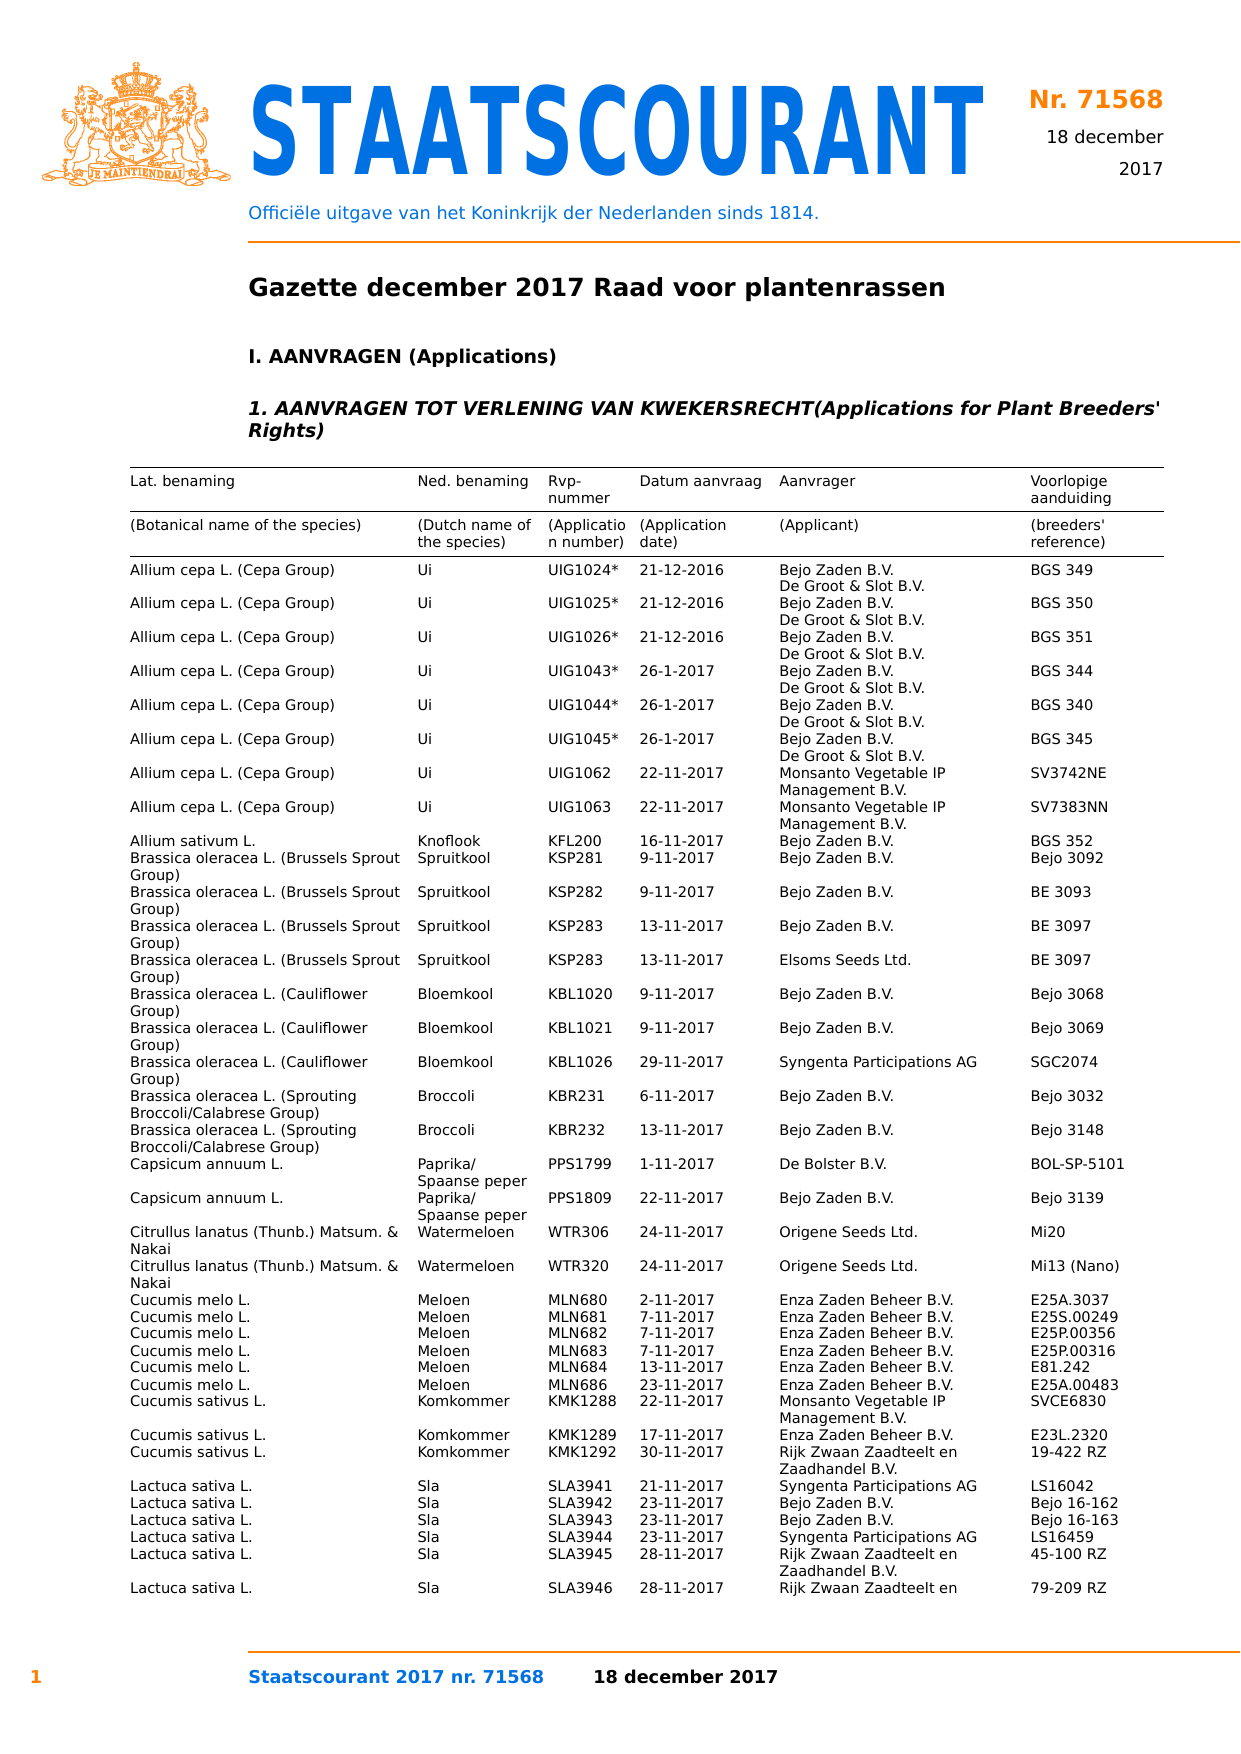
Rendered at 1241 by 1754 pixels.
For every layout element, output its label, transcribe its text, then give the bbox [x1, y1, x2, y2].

table_cell Brassica oleracea L. (Cauliflower Group) [130, 1054, 411, 1088]
table_cell Broccoli [411, 1122, 542, 1156]
table_cell 23-11-2017 [633, 1376, 773, 1393]
table_cell Bejo Zaden B.V. [773, 595, 1024, 612]
table_cell Cucumis melo L. [130, 1359, 411, 1376]
table_cell [542, 646, 633, 663]
table_cell Capsicum annuum L. [130, 1190, 411, 1223]
table_cell Bloemkool [411, 986, 542, 1020]
table_cell Allium cepa L. (Cepa Group) [130, 595, 411, 612]
table_cell Bejo Zaden B.V. [773, 850, 1024, 884]
table_cell [411, 646, 542, 663]
picture [41, 62, 231, 186]
table_cell [542, 714, 633, 731]
table_cell Bejo Zaden B.V. [773, 557, 1024, 578]
table_cell Brassica oleracea L. (Brussels Sprout Group) [130, 918, 411, 952]
table_cell Capsicum annuum L. [130, 1156, 411, 1189]
table_cell 7-11-2017 [633, 1325, 773, 1342]
table_cell UIG1044* [542, 697, 633, 714]
table_cell SV7383NN [1025, 799, 1163, 833]
table_cell Cucumis melo L. [130, 1309, 411, 1325]
table_cell [542, 578, 633, 595]
table_cell 26-1-2017 [633, 663, 773, 680]
table_cell SLA3944 [542, 1529, 633, 1546]
table_cell Enza Zaden Beheer B.V. [773, 1359, 1024, 1376]
table_cell SLA3941 [542, 1478, 633, 1495]
table_cell (Application number) [542, 512, 633, 556]
subtitle 1. AANVRAGEN TOT VERLENING VAN KWEKERSRECHT(Applications for Plant Breeders' Rights) [248, 398, 1163, 442]
table_cell 30-11-2017 [633, 1444, 773, 1478]
table_cell Elsoms Seeds Ltd. [773, 952, 1024, 986]
table_cell Cucumis sativus L. [130, 1427, 411, 1444]
table_cell [633, 680, 773, 697]
table_cell 9-11-2017 [633, 986, 773, 1020]
table_cell E81.242 [1025, 1359, 1163, 1376]
table_cell 7-11-2017 [633, 1343, 773, 1359]
table_cell BE 3097 [1025, 952, 1163, 986]
table_cell Officiële uitgave van het Koninkrijk der Nederlanden sinds 1814. [248, 203, 1240, 241]
table_header Datum aanvraag [633, 468, 773, 511]
table_cell Allium cepa L. (Cepa Group) [130, 765, 411, 799]
table_cell 21-12-2016 [633, 557, 773, 578]
table_cell Lactuca sativa L. [130, 1580, 411, 1597]
table_cell 21-11-2017 [633, 1478, 773, 1495]
table_cell LS16042 [1025, 1478, 1163, 1495]
table_cell Brassica oleracea L. (Cauliflower Group) [130, 1020, 411, 1054]
table_cell Bejo Zaden B.V. [773, 1122, 1024, 1156]
table_cell Bejo Zaden B.V. [773, 629, 1024, 646]
table_cell [1025, 714, 1163, 731]
table_cell Brassica oleracea L. (Brussels Sprout Group) [130, 850, 411, 884]
table_cell [542, 612, 633, 629]
table_header Lat. benaming [130, 468, 411, 511]
table_cell Bejo 3032 [1025, 1088, 1163, 1122]
table_cell [130, 612, 411, 629]
table_cell Ui [411, 697, 542, 714]
table_cell E25S.00249 [1025, 1309, 1163, 1325]
table_cell KSP283 [542, 952, 633, 986]
table_cell BOL-SP-5101 [1025, 1156, 1163, 1189]
table_cell 26-1-2017 [633, 731, 773, 748]
table_cell KMK1289 [542, 1427, 633, 1444]
table_cell [411, 748, 542, 765]
table_cell Ui [411, 663, 542, 680]
table_cell UIG1063 [542, 799, 633, 833]
table_cell 29-11-2017 [633, 1054, 773, 1088]
table_cell KBL1020 [542, 986, 633, 1020]
table_cell Cucumis melo L. [130, 1376, 411, 1393]
table_cell Bejo Zaden B.V. [773, 1190, 1024, 1223]
table_cell Bejo 3139 [1025, 1190, 1163, 1223]
table_cell [633, 612, 773, 629]
table_cell [411, 578, 542, 595]
table_cell Mi20 [1025, 1224, 1163, 1257]
table_cell [633, 646, 773, 663]
table_cell Lactuca sativa L. [130, 1478, 411, 1495]
table_cell 23-11-2017 [633, 1512, 773, 1529]
table_cell MLN683 [542, 1343, 633, 1359]
table_cell 23-11-2017 [633, 1529, 773, 1546]
table_cell Brassica oleracea L. (Cauliflower Group) [130, 986, 411, 1020]
table_cell BGS 344 [1025, 663, 1163, 680]
table_cell BGS 345 [1025, 731, 1163, 748]
table_cell Syngenta Participations AG [773, 1529, 1024, 1546]
table_cell 24-11-2017 [633, 1258, 773, 1291]
table_cell 16-11-2017 [633, 833, 773, 850]
table_cell 79-209 RZ [1025, 1580, 1163, 1597]
table_cell BGS 352 [1025, 833, 1163, 850]
table_cell Bejo Zaden B.V. [773, 1512, 1024, 1529]
table_cell (Applicant) [773, 512, 1024, 556]
table_header Nr. 71568 [998, 62, 1240, 121]
table_cell Cucumis sativus L. [130, 1444, 411, 1478]
table_cell Syngenta Participations AG [773, 1478, 1024, 1495]
table_cell Bejo Zaden B.V. [773, 731, 1024, 748]
table_cell Komkommer [411, 1427, 542, 1444]
table_cell De Groot & Slot B.V. [773, 714, 1024, 731]
table_cell De Groot & Slot B.V. [773, 612, 1024, 629]
table_cell KMK1292 [542, 1444, 633, 1478]
table_cell BGS 351 [1025, 629, 1163, 646]
table_cell UIG1045* [542, 731, 633, 748]
table_cell Bejo Zaden B.V. [773, 697, 1024, 714]
table_cell 23-11-2017 [633, 1495, 773, 1512]
table_cell Enza Zaden Beheer B.V. [773, 1343, 1024, 1359]
table_cell UIG1062 [542, 765, 633, 799]
table_cell [1025, 646, 1163, 663]
table_cell Rijk Zwaan Zaadteelt en [773, 1580, 1024, 1597]
table_cell [411, 680, 542, 697]
table_cell 19-422 RZ [1025, 1444, 1163, 1478]
table_cell [1025, 748, 1163, 765]
table_cell Cucumis melo L. [130, 1291, 411, 1308]
table_cell Meloen [411, 1359, 542, 1376]
table_cell 22-11-2017 [633, 1190, 773, 1223]
table_cell WTR306 [542, 1224, 633, 1257]
table_cell 13-11-2017 [633, 952, 773, 986]
table_cell Sla [411, 1512, 542, 1529]
table_cell [130, 714, 411, 731]
table_cell Allium sativum L. [130, 833, 411, 850]
table_cell 22-11-2017 [633, 765, 773, 799]
table_header STAATSCOURANT [248, 62, 998, 203]
table_cell BE 3093 [1025, 884, 1163, 918]
table_cell KBL1021 [542, 1020, 633, 1054]
table_cell [130, 680, 411, 697]
table_cell Bejo 3092 [1025, 850, 1163, 884]
table_cell BGS 349 [1025, 557, 1163, 578]
table_cell Mi13 (Nano) [1025, 1258, 1163, 1291]
table_cell 1-11-2017 [633, 1156, 773, 1189]
table_cell Komkommer [411, 1393, 542, 1427]
table_cell KBL1026 [542, 1054, 633, 1088]
subtitle Gazette december 2017 Raad voor plantenrassen [248, 273, 1163, 302]
table_cell De Groot & Slot B.V. [773, 646, 1024, 663]
table_header Ned. benaming [411, 468, 542, 511]
table_cell Meloen [411, 1291, 542, 1308]
table_cell Bejo Zaden B.V. [773, 884, 1024, 918]
table_cell PPS1809 [542, 1190, 633, 1223]
table_cell Watermeloen [411, 1258, 542, 1291]
table_cell BGS 350 [1025, 595, 1163, 612]
table_cell Enza Zaden Beheer B.V. [773, 1309, 1024, 1325]
table_cell Enza Zaden Beheer B.V. [773, 1325, 1024, 1342]
table_cell Bejo Zaden B.V. [773, 986, 1024, 1020]
table_cell Paprika/Spaanse peper [411, 1190, 542, 1223]
table_cell 22-11-2017 [633, 799, 773, 833]
table_cell 21-12-2016 [633, 629, 773, 646]
table_cell Spruitkool [411, 850, 542, 884]
table_cell De Groot & Slot B.V. [773, 578, 1024, 595]
table_cell [1025, 578, 1163, 595]
table_cell 13-11-2017 [633, 918, 773, 952]
table_cell Bejo Zaden B.V. [773, 1088, 1024, 1122]
table_cell Ui [411, 799, 542, 833]
table_cell SLA3943 [542, 1512, 633, 1529]
table_cell 17-11-2017 [633, 1427, 773, 1444]
table_cell [633, 578, 773, 595]
table_cell Brassica oleracea L. (Sprouting Broccoli/Calabrese Group) [130, 1122, 411, 1156]
table_cell Brassica oleracea L. (Sprouting Broccoli/Calabrese Group) [130, 1088, 411, 1122]
table_cell Bloemkool [411, 1054, 542, 1088]
table_cell (Botanical name of the species) [130, 512, 411, 556]
table_cell E25P.00356 [1025, 1325, 1163, 1342]
table_cell 13-11-2017 [633, 1122, 773, 1156]
table_cell Ui [411, 765, 542, 799]
table_cell WTR320 [542, 1258, 633, 1291]
table_cell MLN686 [542, 1376, 633, 1393]
table_cell E23L.2320 [1025, 1427, 1163, 1444]
table_cell SVCE6830 [1025, 1393, 1163, 1427]
table_cell 26-1-2017 [633, 697, 773, 714]
table_cell Lactuca sativa L. [130, 1512, 411, 1529]
table_cell (breeders' reference) [1025, 512, 1163, 556]
table_cell Cucumis sativus L. [130, 1393, 411, 1427]
table_cell 9-11-2017 [633, 1020, 773, 1054]
table_cell Bejo Zaden B.V. [773, 1495, 1024, 1512]
table_cell Enza Zaden Beheer B.V. [773, 1376, 1024, 1393]
table_cell Bejo 3068 [1025, 986, 1163, 1020]
table_cell [633, 748, 773, 765]
table_cell Sla [411, 1478, 542, 1495]
table_cell MLN680 [542, 1291, 633, 1308]
table_cell [633, 714, 773, 731]
table_cell Lactuca sativa L. [130, 1529, 411, 1546]
table_cell [542, 680, 633, 697]
table_cell KSP281 [542, 850, 633, 884]
table_cell [411, 612, 542, 629]
table_cell SGC2074 [1025, 1054, 1163, 1088]
table_cell 21-12-2016 [633, 595, 773, 612]
table_cell MLN681 [542, 1309, 633, 1325]
table_cell (Dutch name of the species) [411, 512, 542, 556]
table_cell Meloen [411, 1309, 542, 1325]
table_cell De Groot & Slot B.V. [773, 680, 1024, 697]
table_cell Allium cepa L. (Cepa Group) [130, 799, 411, 833]
table_cell 45-100 RZ [1025, 1546, 1163, 1580]
table_cell Spruitkool [411, 884, 542, 918]
table_cell KBR231 [542, 1088, 633, 1122]
table_header Rvp- nummer [542, 468, 633, 511]
table_cell (Application date) [633, 512, 773, 556]
table_cell Bejo 16-162 [1025, 1495, 1163, 1512]
table_cell 9-11-2017 [633, 850, 773, 884]
table_cell Citrullus lanatus (Thunb.) Matsum. & Nakai [130, 1224, 411, 1257]
table_cell Allium cepa L. (Cepa Group) [130, 697, 411, 714]
table_cell [411, 714, 542, 731]
table_cell Broccoli [411, 1088, 542, 1122]
table_cell Cucumis melo L. [130, 1325, 411, 1342]
table_cell Meloen [411, 1376, 542, 1393]
table_cell 22-11-2017 [633, 1393, 773, 1427]
table_cell [542, 748, 633, 765]
table_cell 28-11-2017 [633, 1580, 773, 1597]
table_cell Bejo Zaden B.V. [773, 1020, 1024, 1054]
table_cell Knoflook [411, 833, 542, 850]
table_cell Ui [411, 595, 542, 612]
table_cell MLN684 [542, 1359, 633, 1376]
table_cell Sla [411, 1546, 542, 1580]
table_cell 24-11-2017 [633, 1224, 773, 1257]
table_cell [1025, 612, 1163, 629]
table_cell Sla [411, 1580, 542, 1597]
table_cell BE 3097 [1025, 918, 1163, 952]
table_cell SLA3945 [542, 1546, 633, 1580]
table_cell KSP282 [542, 884, 633, 918]
table_cell Cucumis melo L. [130, 1343, 411, 1359]
table_cell Rijk Zwaan Zaadteelt en Zaadhandel B.V. [773, 1444, 1024, 1478]
table_cell 9-11-2017 [633, 884, 773, 918]
table_cell 13-11-2017 [633, 1359, 773, 1376]
table_cell Allium cepa L. (Cepa Group) [130, 557, 411, 578]
table_cell Komkommer [411, 1444, 542, 1478]
table_cell E25A.00483 [1025, 1376, 1163, 1393]
table_cell KFL200 [542, 833, 633, 850]
table_cell Bloemkool [411, 1020, 542, 1054]
table_cell UIG1026* [542, 629, 633, 646]
table_cell 28-11-2017 [633, 1546, 773, 1580]
table_cell Ui [411, 731, 542, 748]
table_cell [130, 578, 411, 595]
table_cell [130, 748, 411, 765]
table_cell SLA3942 [542, 1495, 633, 1512]
table_cell Allium cepa L. (Cepa Group) [130, 629, 411, 646]
table_cell Sla [411, 1529, 542, 1546]
table_cell Bejo 16-163 [1025, 1512, 1163, 1529]
table_cell Brassica oleracea L. (Brussels Sprout Group) [130, 884, 411, 918]
table_cell Ui [411, 629, 542, 646]
table_cell Enza Zaden Beheer B.V. [773, 1291, 1024, 1308]
table_cell Bejo 3148 [1025, 1122, 1163, 1156]
table_cell Meloen [411, 1325, 542, 1342]
table_cell KBR232 [542, 1122, 633, 1156]
table_cell Enza Zaden Beheer B.V. [773, 1427, 1024, 1444]
table_cell 2-11-2017 [633, 1291, 773, 1308]
table_cell 6-11-2017 [633, 1088, 773, 1122]
table_cell Spruitkool [411, 918, 542, 952]
table_cell Rijk Zwaan Zaadteelt en Zaadhandel B.V. [773, 1546, 1024, 1580]
table_cell [130, 646, 411, 663]
table_cell Meloen [411, 1343, 542, 1359]
table_cell De Bolster B.V. [773, 1156, 1024, 1189]
table_cell MLN682 [542, 1325, 633, 1342]
table_cell Bejo Zaden B.V. [773, 833, 1024, 850]
table_cell Monsanto Vegetable IP Management B.V. [773, 799, 1024, 833]
table_cell Monsanto Vegetable IP Management B.V. [773, 765, 1024, 799]
table_cell De Groot & Slot B.V. [773, 748, 1024, 765]
table_cell BGS 340 [1025, 697, 1163, 714]
table_cell Ui [411, 557, 542, 578]
table_cell UIG1025* [542, 595, 633, 612]
table_cell Origene Seeds Ltd. [773, 1258, 1024, 1291]
table_cell E25A.3037 [1025, 1291, 1163, 1308]
table_cell [1025, 680, 1163, 697]
table_cell Citrullus lanatus (Thunb.) Matsum. & Nakai [130, 1258, 411, 1291]
table_header Aanvrager [773, 468, 1024, 511]
table_cell KMK1288 [542, 1393, 633, 1427]
table_cell Lactuca sativa L. [130, 1546, 411, 1580]
table_cell SV3742NE [1025, 765, 1163, 799]
table_cell Paprika/Spaanse peper [411, 1156, 542, 1189]
table_cell Bejo Zaden B.V. [773, 663, 1024, 680]
table_cell UIG1043* [542, 663, 633, 680]
table_cell Allium cepa L. (Cepa Group) [130, 731, 411, 748]
table_cell E25P.00316 [1025, 1343, 1163, 1359]
table_cell Bejo Zaden B.V. [773, 918, 1024, 952]
table_cell Bejo 3069 [1025, 1020, 1163, 1054]
table_header Voorlopige aanduiding [1025, 468, 1163, 511]
table_cell Monsanto Vegetable IP Management B.V. [773, 1393, 1024, 1427]
table_cell LS16459 [1025, 1529, 1163, 1546]
table_cell Sla [411, 1495, 542, 1512]
subtitle I. AANVRAGEN (Applications) [248, 346, 1163, 368]
table_cell PPS1799 [542, 1156, 633, 1189]
table_cell 7-11-2017 [633, 1309, 773, 1325]
table_cell Lactuca sativa L. [130, 1495, 411, 1512]
table_cell Brassica oleracea L. (Brussels Sprout Group) [130, 952, 411, 986]
table_cell UIG1024* [542, 557, 633, 578]
table_cell KSP283 [542, 918, 633, 952]
table_cell Origene Seeds Ltd. [773, 1224, 1024, 1257]
table_cell Watermeloen [411, 1224, 542, 1257]
table_cell Syngenta Participations AG [773, 1054, 1024, 1088]
table_cell Allium cepa L. (Cepa Group) [130, 663, 411, 680]
table_cell SLA3946 [542, 1580, 633, 1597]
table_cell Spruitkool [411, 952, 542, 986]
table_header [25, 62, 248, 241]
table_cell 18 december [998, 121, 1240, 153]
table_cell 2017 [998, 153, 1240, 203]
